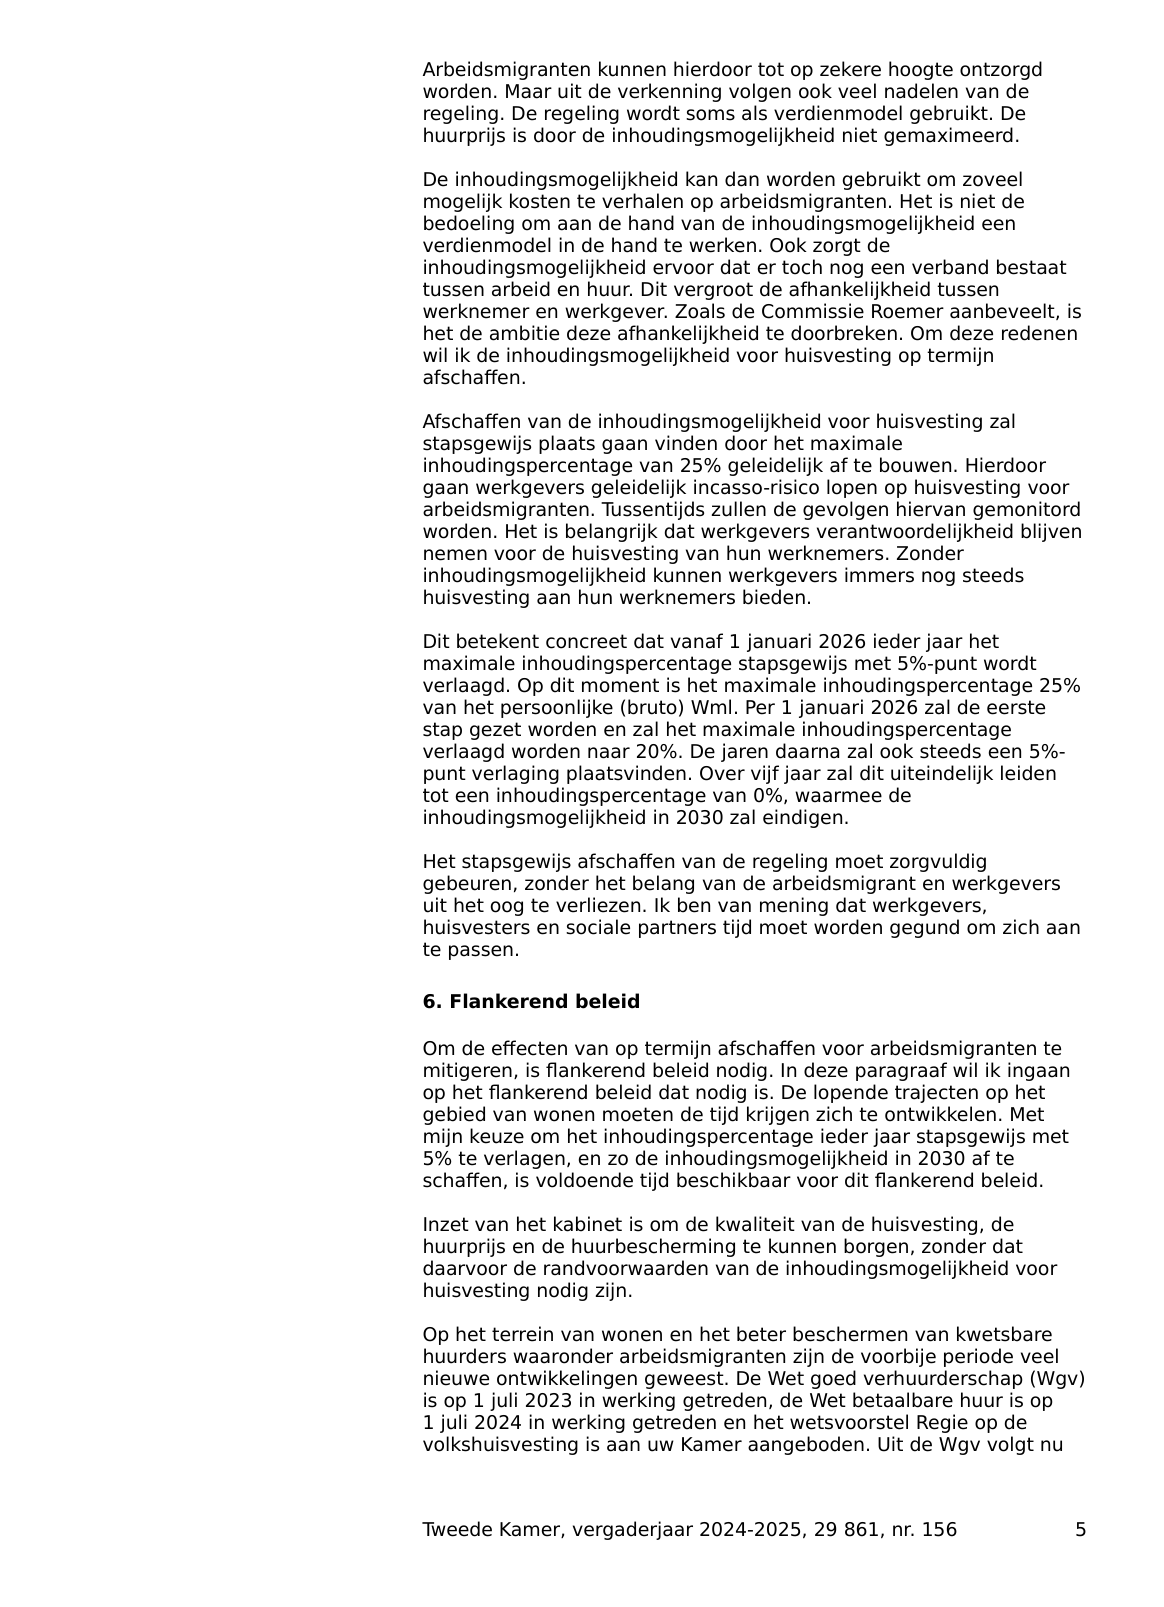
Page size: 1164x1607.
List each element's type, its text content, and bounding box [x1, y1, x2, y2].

text Dit betekent concreet dat vanaf 1 januari 2026 ieder jaar het maximale inhoudingspercentage stapsgewijs met 5%-punt wordt verlaagd. Op dit moment is het maximale inhoudingspercentage 25% van het persoonlijke (bruto) Wml. Per 1 januari 2026 zal de eerste stap gezet worden en zal het maximale inhoudingspercentage verlaagd worden naar 20%. De jaren daarna zal ook steeds een 5%-punt verlaging plaatsvinden. Over vijf jaar zal dit uiteindelijk leiden tot een inhoudingspercentage van 0%, waarmee de inhoudingsmogelijkheid in 2030 zal eindigen. [422, 631, 1087, 829]
text Op het terrein van wonen en het beter beschermen van kwetsbare huurders waaronder arbeidsmigranten zijn de voorbije periode veel nieuwe ontwikkelingen geweest. De Wet goed verhuurderschap (Wgv) is op 1 juli 2023 in werking getreden, de Wet betaalbare huur is op 1 juli 2024 in werking getreden en het wetsvoorstel Regie op de volkshuisvesting is aan uw Kamer aangeboden. Uit de Wgv volgt nu [422, 1324, 1087, 1456]
text De inhoudingsmogelijkheid kan dan worden gebruikt om zoveel mogelijk kosten te verhalen op arbeidsmigranten. Het is niet de bedoeling om aan de hand van de inhoudingsmogelijkheid een verdienmodel in de hand te werken. Ook zorgt de inhoudingsmogelijkheid ervoor dat er toch nog een verband bestaat tussen arbeid en huur. Dit vergroot de afhankelijkheid tussen werknemer en werkgever. Zoals de Commissie Roemer aanbeveelt, is het de ambitie deze afhankelijkheid te doorbreken. Om deze redenen wil ik de inhoudingsmogelijkheid voor huisvesting op termijn afschaffen. [422, 169, 1087, 389]
text Om de effecten van op termijn afschaffen voor arbeidsmigranten te mitigeren, is flankerend beleid nodig. In deze paragraaf wil ik ingaan op het flankerend beleid dat nodig is. De lopende trajecten op het gebied van wonen moeten de tijd krijgen zich te ontwikkelen. Met mijn keuze om het inhoudingspercentage ieder jaar stapsgewijs met 5% te verlagen, en zo de inhoudingsmogelijkheid in 2030 af te schaffen, is voldoende tijd beschikbaar voor dit flankerend beleid. [422, 1038, 1087, 1192]
text Het stapsgewijs afschaffen van de regeling moet zorgvuldig gebeuren, zonder het belang van de arbeidsmigrant en werkgevers uit het oog te verliezen. Ik ben van mening dat werkgevers, huisvesters en sociale partners tijd moet worden gegund om zich aan te passen. [422, 851, 1087, 961]
text Arbeidsmigranten kunnen hierdoor tot op zekere hoogte ontzorgd worden. Maar uit de verkenning volgen ook veel nadelen van de regeling. De regeling wordt soms als verdienmodel gebruikt. De huurprijs is door de inhoudingsmogelijkheid niet gemaximeerd. [422, 59, 1087, 147]
subtitle 6. Flankerend beleid [422, 991, 1087, 1013]
text Afschaffen van de inhoudingsmogelijkheid voor huisvesting zal stapsgewijs plaats gaan vinden door het maximale inhoudingspercentage van 25% geleidelijk af te bouwen. Hierdoor gaan werkgevers geleidelijk incasso-risico lopen op huisvesting voor arbeidsmigranten. Tussentijds zullen de gevolgen hiervan gemonitord worden. Het is belangrijk dat werkgevers verantwoordelijkheid blijven nemen voor de huisvesting van hun werknemers. Zonder inhoudingsmogelijkheid kunnen werkgevers immers nog steeds huisvesting aan hun werknemers bieden. [422, 411, 1087, 609]
text Inzet van het kabinet is om de kwaliteit van de huisvesting, de huurprijs en de huurbescherming te kunnen borgen, zonder dat daarvoor de randvoorwaarden van de inhoudingsmogelijkheid voor huisvesting nodig zijn. [422, 1214, 1087, 1302]
